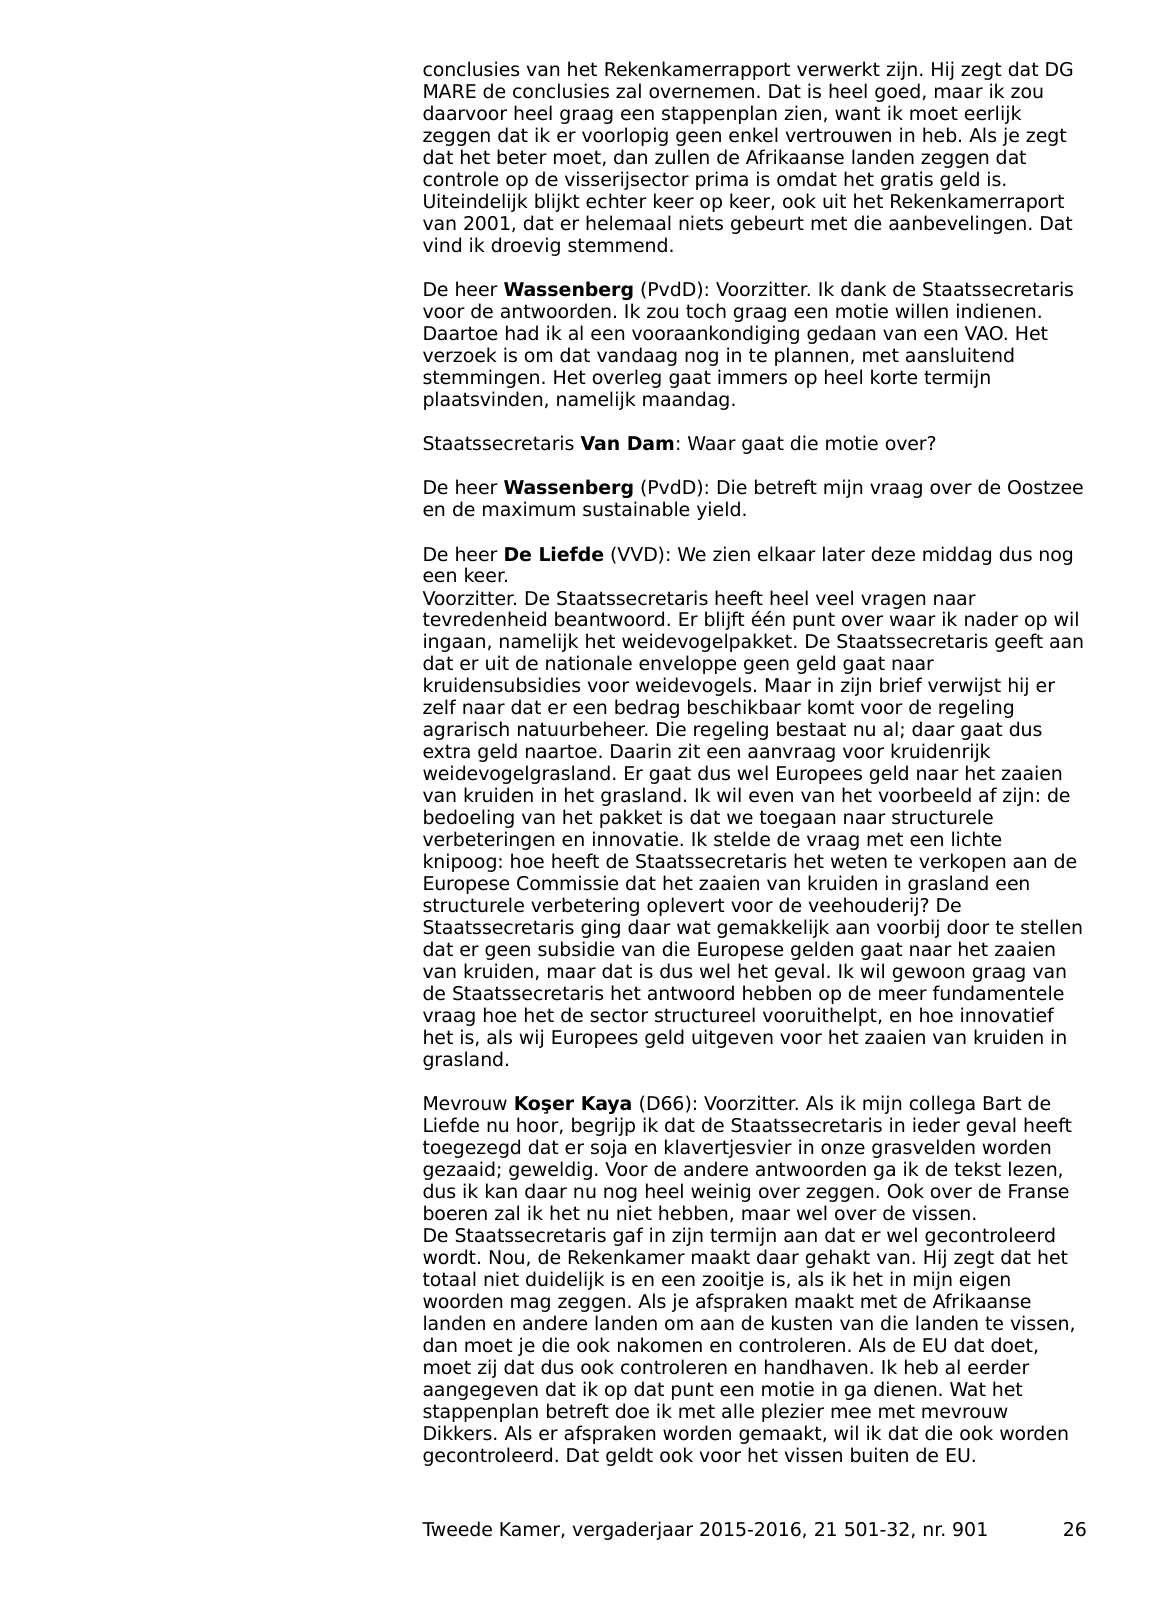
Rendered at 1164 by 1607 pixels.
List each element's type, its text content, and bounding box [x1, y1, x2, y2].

text Staatssecretaris Van Dam: Waar gaat die motie over? [422, 433, 1087, 455]
text Mevrouw Koşer Kaya (D66): Voorzitter. Als ik mijn collega Bart de Liefde nu hoor, begrijp ik dat de Staatssecretaris in ieder geval heeft toegezegd dat er soja en klavertjesvier in onze grasvelden worden gezaaid; geweldig. Voor de andere antwoorden ga ik de tekst lezen, dus ik kan daar nu nog heel weinig over zeggen. Ook over de Franse boeren zal ik het nu niet hebben, maar wel over de vissen. [422, 1093, 1087, 1225]
text De heer De Liefde (VVD): We zien elkaar later deze middag dus nog een keer. [422, 543, 1087, 587]
text Voorzitter. De Staatssecretaris heeft heel veel vragen naar tevredenheid beantwoord. Er blijft één punt over waar ik nader op wil ingaan, namelijk het weidevogelpakket. De Staatssecretaris geeft aan dat er uit de nationale enveloppe geen geld gaat naar kruidensubsidies voor weidevogels. Maar in zijn brief verwijst hij er zelf naar dat er een bedrag beschikbaar komt voor de regeling agrarisch natuurbeheer. Die regeling bestaat nu al; daar gaat dus extra geld naartoe. Daarin zit een aanvraag voor kruidenrijk weidevogelgrasland. Er gaat dus wel Europees geld naar het zaaien van kruiden in het grasland. Ik wil even van het voorbeeld af zijn: de bedoeling van het pakket is dat we toegaan naar structurele verbeteringen en innovatie. Ik stelde de vraag met een lichte knipoog: hoe heeft de Staatssecretaris het weten te verkopen aan de Europese Commissie dat het zaaien van kruiden in grasland een structurele verbetering oplevert voor de veehouderij? De Staatssecretaris ging daar wat gemakkelijk aan voorbij door te stellen dat er geen subsidie van die Europese gelden gaat naar het zaaien van kruiden, maar dat is dus wel het geval. Ik wil gewoon graag van de Staatssecretaris het antwoord hebben op de meer fundamentele vraag hoe het de sector structureel vooruithelpt, en hoe innovatief het is, als wij Europees geld uitgeven voor het zaaien van kruiden in grasland. [422, 587, 1087, 1071]
text conclusies van het Rekenkamerrapport verwerkt zijn. Hij zegt dat DG MARE de conclusies zal overnemen. Dat is heel goed, maar ik zou daarvoor heel graag een stappenplan zien, want ik moet eerlijk zeggen dat ik er voorlopig geen enkel vertrouwen in heb. Als je zegt dat het beter moet, dan zullen de Afrikaanse landen zeggen dat controle op de visserijsector prima is omdat het gratis geld is. Uiteindelijk blijkt echter keer op keer, ook uit het Rekenkamerraport van 2001, dat er helemaal niets gebeurt met die aanbevelingen. Dat vind ik droevig stemmend. [422, 59, 1087, 257]
text De heer Wassenberg (PvdD): Die betreft mijn vraag over de Oostzee en de maximum sustainable yield. [422, 477, 1087, 521]
text De Staatssecretaris gaf in zijn termijn aan dat er wel gecontroleerd wordt. Nou, de Rekenkamer maakt daar gehakt van. Hij zegt dat het totaal niet duidelijk is en een zooitje is, als ik het in mijn eigen woorden mag zeggen. Als je afspraken maakt met de Afrikaanse landen en andere landen om aan de kusten van die landen te vissen, dan moet je die ook nakomen en controleren. Als de EU dat doet, moet zij dat dus ook controleren en handhaven. Ik heb al eerder aangegeven dat ik op dat punt een motie in ga dienen. Wat het stappenplan betreft doe ik met alle plezier mee met mevrouw Dikkers. Als er afspraken worden gemaakt, wil ik dat die ook worden gecontroleerd. Dat geldt ook voor het vissen buiten de EU. [422, 1225, 1087, 1467]
text De heer Wassenberg (PvdD): Voorzitter. Ik dank de Staatssecretaris voor de antwoorden. Ik zou toch graag een motie willen indienen. Daartoe had ik al een vooraankondiging gedaan van een VAO. Het verzoek is om dat vandaag nog in te plannen, met aansluitend stemmingen. Het overleg gaat immers op heel korte termijn plaatsvinden, namelijk maandag. [422, 279, 1087, 411]
